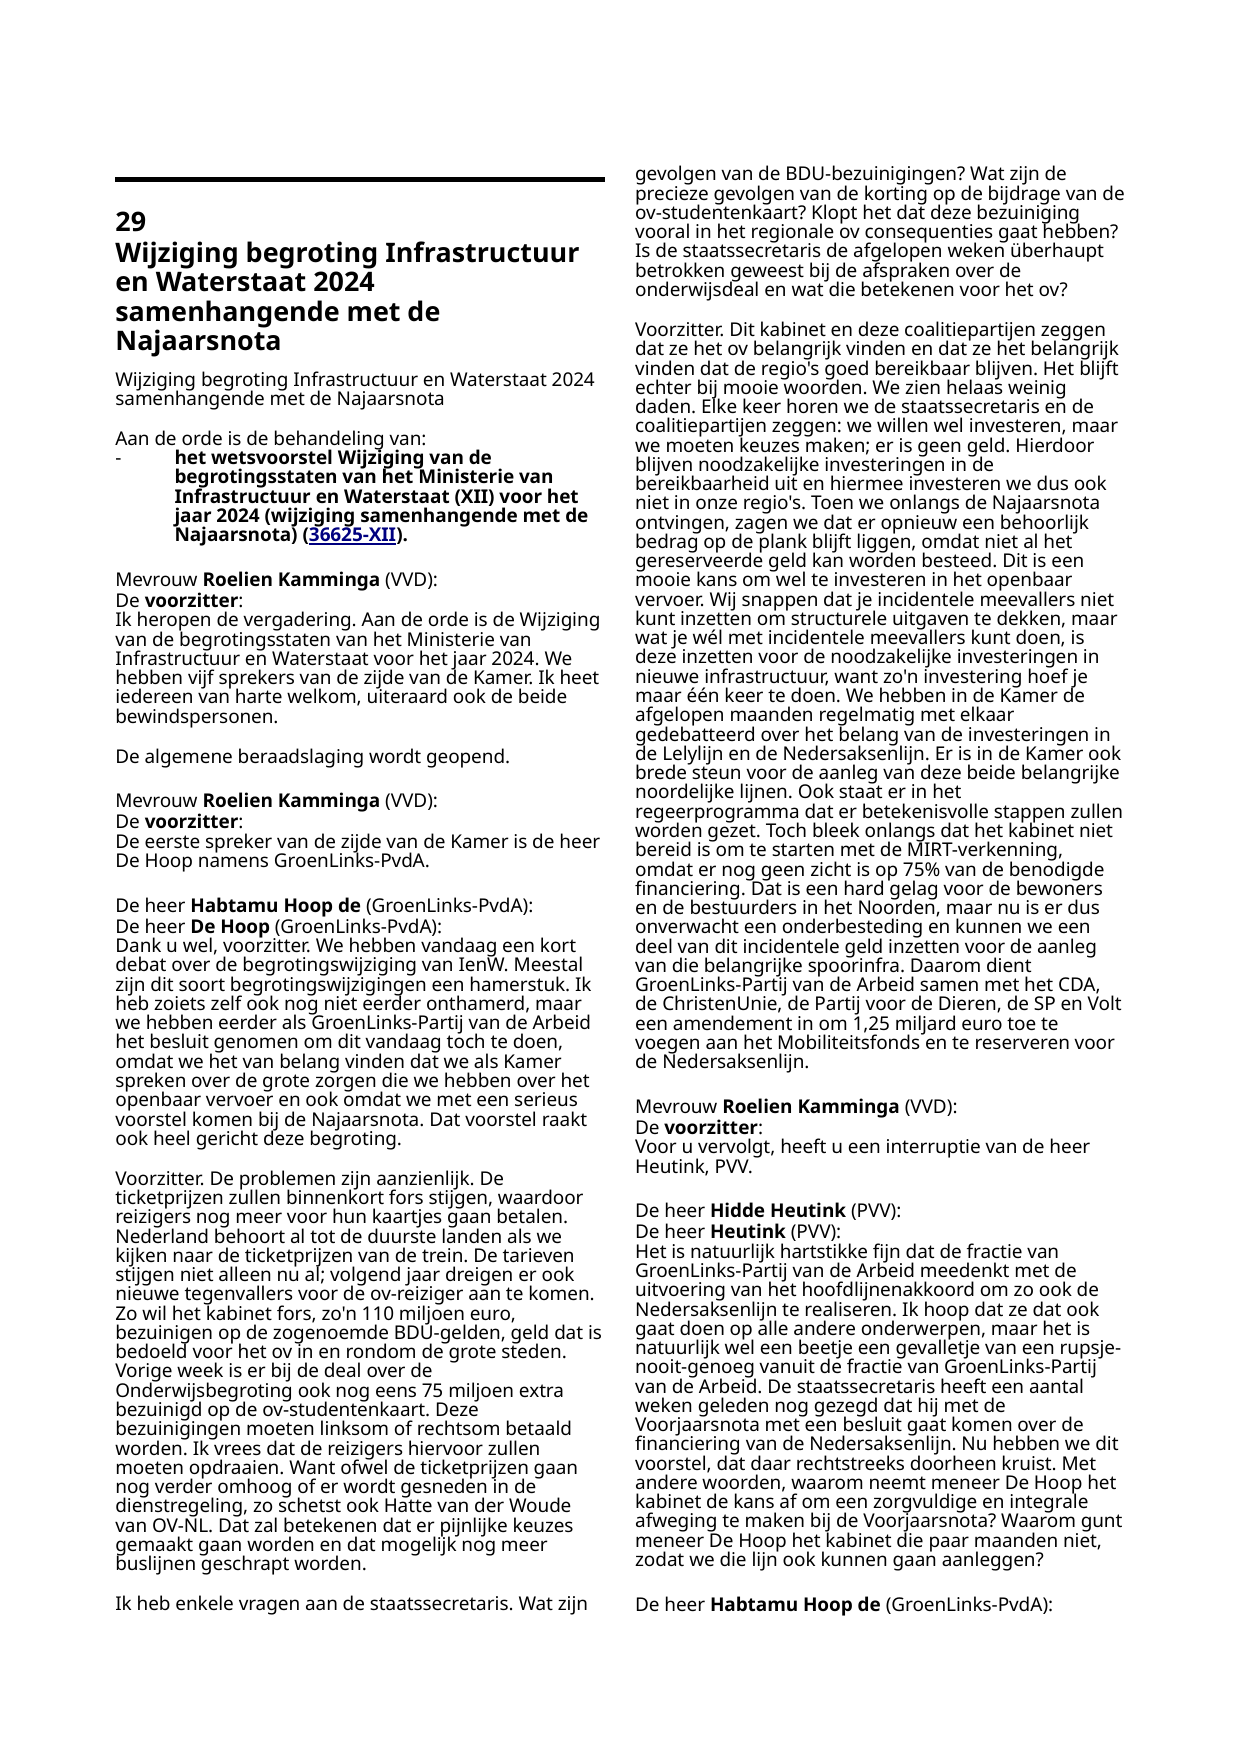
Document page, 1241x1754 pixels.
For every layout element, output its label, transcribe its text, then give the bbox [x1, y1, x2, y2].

text Ik heropen de vergadering. Aan de orde is de Wijziging van de begrotingsstaten van het Ministerie van Infrastructuur en Waterstaat voor het jaar 2024. We hebben vijf sprekers van de zijde van de Kamer. Ik heet iedereen van harte welkom, uiteraard ook de beide bewindspersonen. [115, 611, 605, 727]
text De heer Heutink (PVV): [635, 1223, 1125, 1243]
text Dank u wel, voorzitter. We hebben vandaag een kort debat over de begrotingswijziging van IenW. Meestal zijn dit soort begrotingswijzigingen een hamerstuk. Ik heb zoiets zelf ook nog niet eerder onthamerd, maar we hebben eerder als GroenLinks-Partij van de Arbeid het besluit genomen om dit vandaag toch te doen, omdat we het van belang vinden dat we als Kamer spreken over de grote zorgen die we hebben over het openbaar vervoer en ook omdat we met een serieus voorstel komen bij de Najaarsnota. Dat voorstel raakt ook heel gericht deze begroting. [115, 937, 605, 1149]
text De algemene beraadslaging wordt geopend. [115, 748, 605, 767]
text De voorzitter: [115, 813, 605, 833]
text Voor u vervolgt, heeft u een interruptie van de heer Heutink, PVV. [635, 1138, 1125, 1177]
text De heer Habtamu Hoop de (GroenLinks-PvdA): [115, 892, 605, 918]
text Het is natuurlijk hartstikke fijn dat de fractie van GroenLinks-Partij van de Arbeid meedenkt met de uitvoering van het hoofdlijnenakkoord om zo ook de Nedersaksenlijn te realiseren. Ik hoop dat ze dat ook gaat doen op alle andere onderwerpen, maar het is natuurlijk wel een beetje een gevalletje van een rupsje-nooit-genoeg vanuit de fractie van GroenLinks-Partij van de Arbeid. De staatssecretaris heeft een aantal weken geleden nog gezegd dat hij met de Voorjaarsnota met een besluit gaat komen over de financiering van de Nedersaksenlijn. Nu hebben we dit voorstel, dat daar rechtstreeks doorheen kruist. Met andere woorden, waarom neemt meneer De Hoop het kabinet de kans af om een zorgvuldige en integrale afweging te maken bij de Voorjaarsnota? Waarom gunt meneer De Hoop het kabinet die paar maanden niet, zodat we die lijn ook kunnen gaan aanleggen? [635, 1243, 1125, 1570]
text Mevrouw Roelien Kamminga (VVD): [115, 566, 605, 592]
list het wetsvoorstel Wĳziging van de begrotingsstaten van het Ministerie van Infrastructuur en Waterstaat (XII) voor het jaar 2024 (wĳziging samenhangende met de Najaarsnota) (36625-XII). [115, 449, 605, 546]
text Mevrouw Roelien Kamminga (VVD): [115, 788, 605, 813]
text De heer Habtamu Hoop de (GroenLinks-PvdA): [635, 1591, 1125, 1617]
text De heer De Hoop (GroenLinks-PvdA): [115, 918, 605, 937]
text Wijziging begroting Infrastructuur en Waterstaat 2024 samenhangende met de Najaarsnota [115, 239, 605, 371]
text Wijziging begroting Infrastructuur en Waterstaat 2024 samenhangende met de Najaarsnota [115, 371, 605, 409]
text De eerste spreker van de zijde van de Kamer is de heer De Hoop namens GroenLinks-PvdA. [115, 833, 605, 871]
text Ik heb enkele vragen aan de staatssecretaris. Wat zijn [115, 1595, 605, 1614]
text Voorzitter. Dit kabinet en deze coalitiepartijen zeggen dat ze het ov belangrijk vinden en dat ze het belangrijk vinden dat de regio's goed bereikbaar blijven. Het blijft echter bij mooie woorden. We zien helaas weinig daden. Elke keer horen we de staatssecretaris en de coalitiepartijen zeggen: we willen wel investeren, maar we moeten keuzes maken; er is geen geld. Hierdoor blijven noodzakelijke investeringen in de bereikbaarheid uit en hiermee investeren we dus ook niet in onze regio's. Toen we onlangs de Najaarsnota ontvingen, zagen we dat er opnieuw een behoorlijk bedrag op de plank blijft liggen, omdat niet al het gereserveerde geld kan worden besteed. Dit is een mooie kans om wel te investeren in het openbaar vervoer. Wij snappen dat je incidentele meevallers niet kunt inzetten om structurele uitgaven te dekken, maar wat je wél met incidentele meevallers kunt doen, is deze inzetten voor de noodzakelijke investeringen in nieuwe infrastructuur, want zo'n investering hoef je maar één keer te doen. We hebben in de Kamer de afgelopen maanden regelmatig met elkaar gedebatteerd over het belang van de investeringen in de Lelylijn en de Nedersaksenlijn. Er is in de Kamer ook brede steun voor de aanleg van deze beide belangrijke noordelijke lijnen. Ook staat er in het regeerprogramma dat er betekenisvolle stappen zullen worden gezet. Toch bleek onlangs dat het kabinet niet bereid is om te starten met de MIRT-verkenning, omdat er nog geen zicht is op 75% van de benodigde financiering. Dat is een hard gelag voor de bewoners en de bestuurders in het Noorden, maar nu is er dus onverwacht een onderbesteding en kunnen we een deel van dit incidentele geld inzetten voor de aanleg van die belangrijke spoorinfra. Daarom dient GroenLinks-Partij van de Arbeid samen met het CDA, de ChristenUnie, de Partij voor de Dieren, de SP en Volt een amendement in om 1,25 miljard euro toe te voegen aan het Mobiliteitsfonds en te reserveren voor de Nedersaksenlijn. [635, 321, 1125, 1072]
text De voorzitter: [635, 1119, 1125, 1138]
text De heer Hidde Heutink (PVV): [635, 1198, 1125, 1223]
text 29 [115, 203, 605, 239]
text gevolgen van de BDU-bezuinigingen? Wat zijn de precieze gevolgen van de korting op de bijdrage van de ov-studentenkaart? Klopt het dat deze bezuiniging vooral in het regionale ov consequenties gaat hebben? Is de staatssecretaris de afgelopen weken überhaupt betrokken geweest bij de afspraken over de onderwijsdeal en wat die betekenen voor het ov? [635, 165, 1125, 300]
text Mevrouw Roelien Kamminga (VVD): [635, 1093, 1125, 1119]
text Voorzitter. De problemen zijn aanzienlijk. De ticketprijzen zullen binnenkort fors stijgen, waardoor reizigers nog meer voor hun kaartjes gaan betalen. Nederland behoort al tot de duurste landen als we kijken naar de ticketprijzen van de trein. De tarieven stijgen niet alleen nu al; volgend jaar dreigen er ook nieuwe tegenvallers voor de ov-reiziger aan te komen. Zo wil het kabinet fors, zo'n 110 miljoen euro, bezuinigen op de zogenoemde BDU-gelden, geld dat is bedoeld voor het ov in en rondom de grote steden. Vorige week is er bij de deal over de Onderwijsbegroting ook nog eens 75 miljoen extra bezuinigd op de ov-studentenkaart. Deze bezuinigingen moeten linksom of rechtsom betaald worden. Ik vrees dat de reizigers hiervoor zullen moeten opdraaien. Want ofwel de ticketprijzen gaan nog verder omhoog of er wordt gesneden in de dienstregeling, zo schetst ook Hatte van der Woude van OV-NL. Dat zal betekenen dat er pijnlijke keuzes gemaakt gaan worden en dat mogelijk nog meer buslijnen geschrapt worden. [115, 1170, 605, 1574]
text Aan de orde is de behandeling van: [115, 430, 605, 449]
text De voorzitter: [115, 592, 605, 611]
